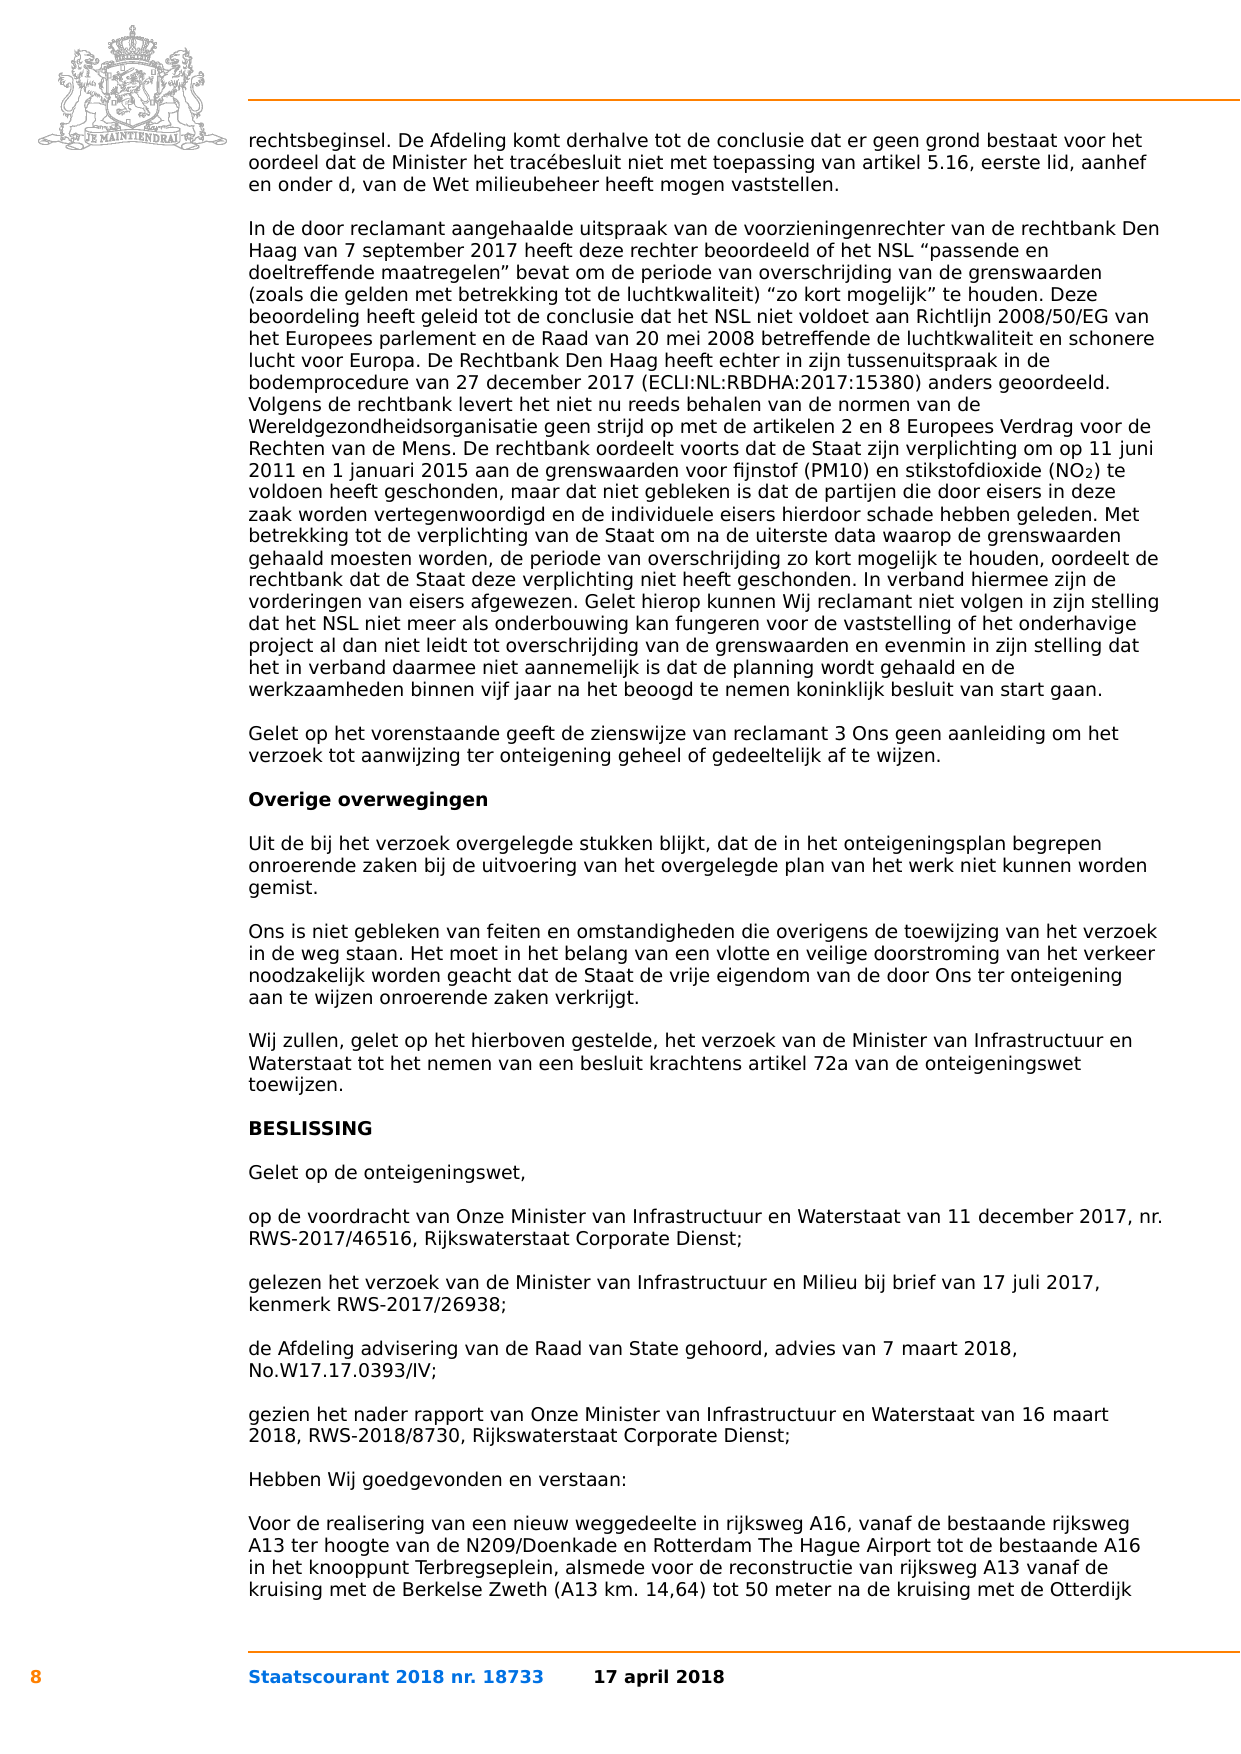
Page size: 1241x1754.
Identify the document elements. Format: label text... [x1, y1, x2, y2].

text gelezen het verzoek van de Minister van Infrastructuur en Milieu bij brief van 17 juli 2017, kenmerk RWS-2017/26938; [248, 1272, 1163, 1316]
text Voor de realisering van een nieuw weggedeelte in rijksweg A16, vanaf de bestaande rijksweg A13 ter hoogte van de N209/Doenkade en Rotterdam The Hague Airport tot de bestaande A16 in het knooppunt Terbregseplein, alsmede voor de reconstructie van rijksweg A13 vanaf de kruising met de Berkelse Zweth (A13 km. 14,64) tot 50 meter na de kruising met de Otterdijk [248, 1513, 1163, 1601]
text Gelet op de onteigeningswet, [248, 1162, 1163, 1184]
subtitle Overige overwegingen [248, 789, 1163, 811]
text op de voordracht van Onze Minister van Infrastructuur en Waterstaat van 11 december 2017, nr. RWS-2017/46516, Rijkswaterstaat Corporate Dienst; [248, 1206, 1163, 1250]
text In de door reclamant aangehaalde uitspraak van de voorzieningenrechter van de rechtbank Den Haag van 7 september 2017 heeft deze rechter beoordeeld of het NSL “passende en doeltreffende maatregelen” bevat om de periode van overschrijding van de grenswaarden (zoals die gelden met betrekking tot de luchtkwaliteit) “zo kort mogelijk” te houden. Deze beoordeling heeft geleid tot de conclusie dat het NSL niet voldoet aan Richtlijn 2008/50/EG van het Europees parlement en de Raad van 20 mei 2008 betreffende de luchtkwaliteit en schonere lucht voor Europa. De Rechtbank Den Haag heeft echter in zijn tussenuitspraak in de bodemprocedure van 27 december 2017 (ECLI:NL:RBDHA:2017:15380) anders geoordeeld. Volgens de rechtbank levert het niet nu reeds behalen van de normen van de Wereldgezondheidsorganisatie geen strijd op met de artikelen 2 en 8 Europees Verdrag voor de Rechten van de Mens. De rechtbank oordeelt voorts dat de Staat zijn verplichting om op 11 juni 2011 en 1 januari 2015 aan de grenswaarden voor fijnstof (PM10) en stikstofdioxide (NO2) te voldoen heeft geschonden, maar dat niet gebleken is dat de partijen die door eisers in deze zaak worden vertegenwoordigd en de individuele eisers hierdoor schade hebben geleden. Met betrekking tot de verplichting van de Staat om na de uiterste data waarop de grenswaarden gehaald moesten worden, de periode van overschrijding zo kort mogelijk te houden, oordeelt de rechtbank dat de Staat deze verplichting niet heeft geschonden. In verband hiermee zijn de vorderingen van eisers afgewezen. Gelet hierop kunnen Wij reclamant niet volgen in zijn stelling dat het NSL niet meer als onderbouwing kan fungeren voor de vaststelling of het onderhavige project al dan niet leidt tot overschrijding van de grenswaarden en evenmin in zijn stelling dat het in verband daarmee niet aannemelijk is dat de planning wordt gehaald en de werkzaamheden binnen vijf jaar na het beoogd te nemen koninklijk besluit van start gaan. [248, 218, 1163, 701]
subtitle BESLISSING [248, 1118, 1163, 1140]
text Ons is niet gebleken van feiten en omstandigheden die overigens de toewijzing van het verzoek in de weg staan. Het moet in het belang van een vlotte en veilige doorstroming van het verkeer noodzakelijk worden geacht dat de Staat de vrije eigendom van de door Ons ter onteigening aan te wijzen onroerende zaken verkrijgt. [248, 921, 1163, 1008]
picture [38, 25, 227, 150]
text Uit de bij het verzoek overgelegde stukken blijkt, dat de in het onteigeningsplan begrepen onroerende zaken bij de uitvoering van het overgelegde plan van het werk niet kunnen worden gemist. [248, 833, 1163, 899]
text gezien het nader rapport van Onze Minister van Infrastructuur en Waterstaat van 16 maart 2018, RWS-2018/8730, Rijkswaterstaat Corporate Dienst; [248, 1403, 1163, 1447]
text rechtsbeginsel. De Afdeling komt derhalve tot de conclusie dat er geen grond bestaat voor het oordeel dat de Minister het tracébesluit niet met toepassing van artikel 5.16, eerste lid, aanhef en onder d, van de Wet milieubeheer heeft mogen vaststellen. [248, 130, 1163, 196]
text Gelet op het vorenstaande geeft de zienswijze van reclamant 3 Ons geen aanleiding om het verzoek tot aanwijzing ter onteigening geheel of gedeeltelijk af te wijzen. [248, 723, 1163, 767]
text Hebben Wij goedgevonden en verstaan: [248, 1469, 1163, 1491]
text de Afdeling advisering van de Raad van State gehoord, advies van 7 maart 2018, No.W17.17.0393/IV; [248, 1338, 1163, 1382]
text Wij zullen, gelet op het hierboven gestelde, het verzoek van de Minister van Infrastructuur en Waterstaat tot het nemen van een besluit krachtens artikel 72a van de onteigeningswet toewijzen. [248, 1030, 1163, 1096]
